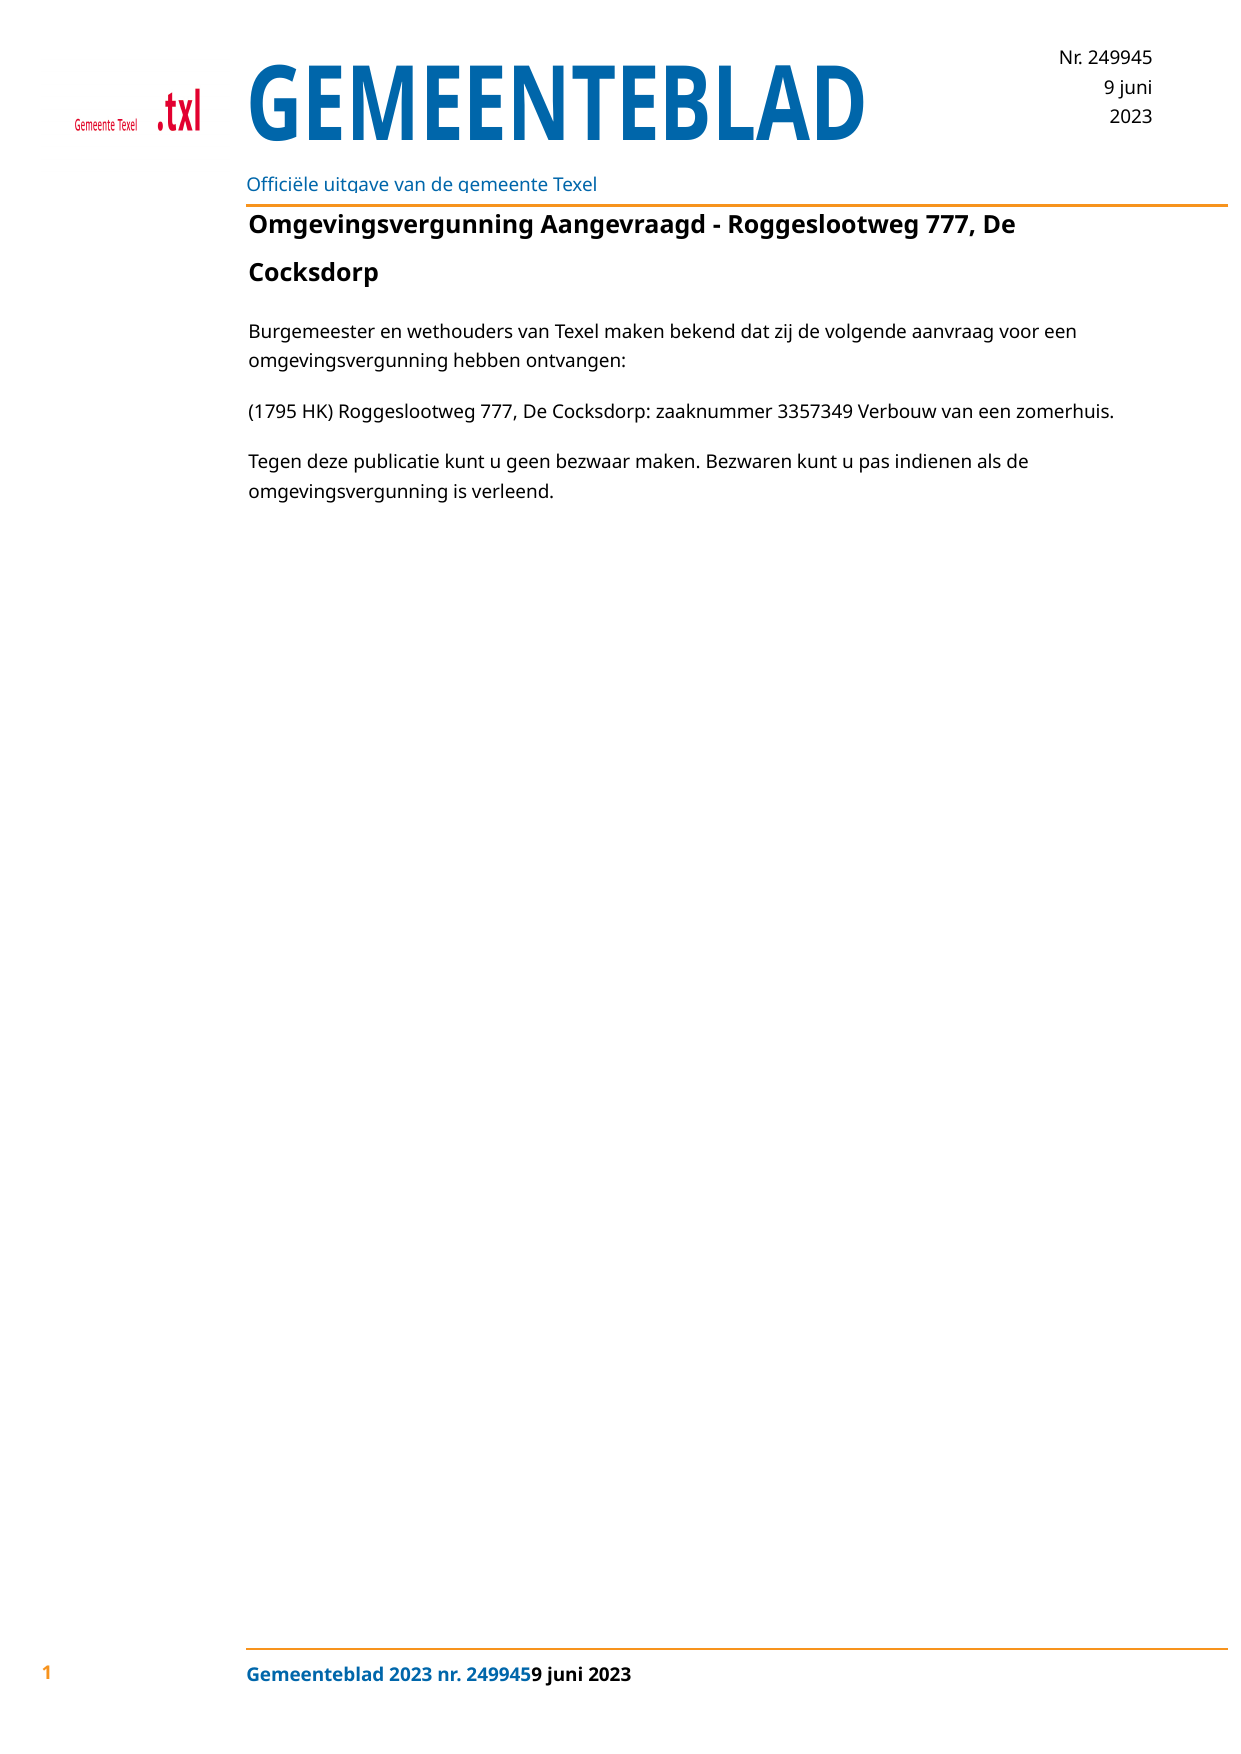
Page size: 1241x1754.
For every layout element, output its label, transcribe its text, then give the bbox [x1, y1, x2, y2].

text Tegen deze publicatie kunt u geen bezwaar maken. Bezwaren kunt u pas indienen als de omgevingsvergunning is verleend. [248, 448, 1152, 504]
picture [41, 47, 231, 172]
text Burgemeester en wethouders van Texel maken bekend dat zij de volgende aanvraag voor een omgevingsvergunning hebben ontvangen: [248, 318, 1152, 373]
text (1795 HK) Roggeslootweg 777, De Cocksdorp: zaaknummer 3357349 Verbouw van een zomerhuis. [248, 398, 1152, 424]
text Omgevingsvergunning Aangevraagd - Roggeslootweg 777, De Cocksdorp [248, 207, 1152, 288]
